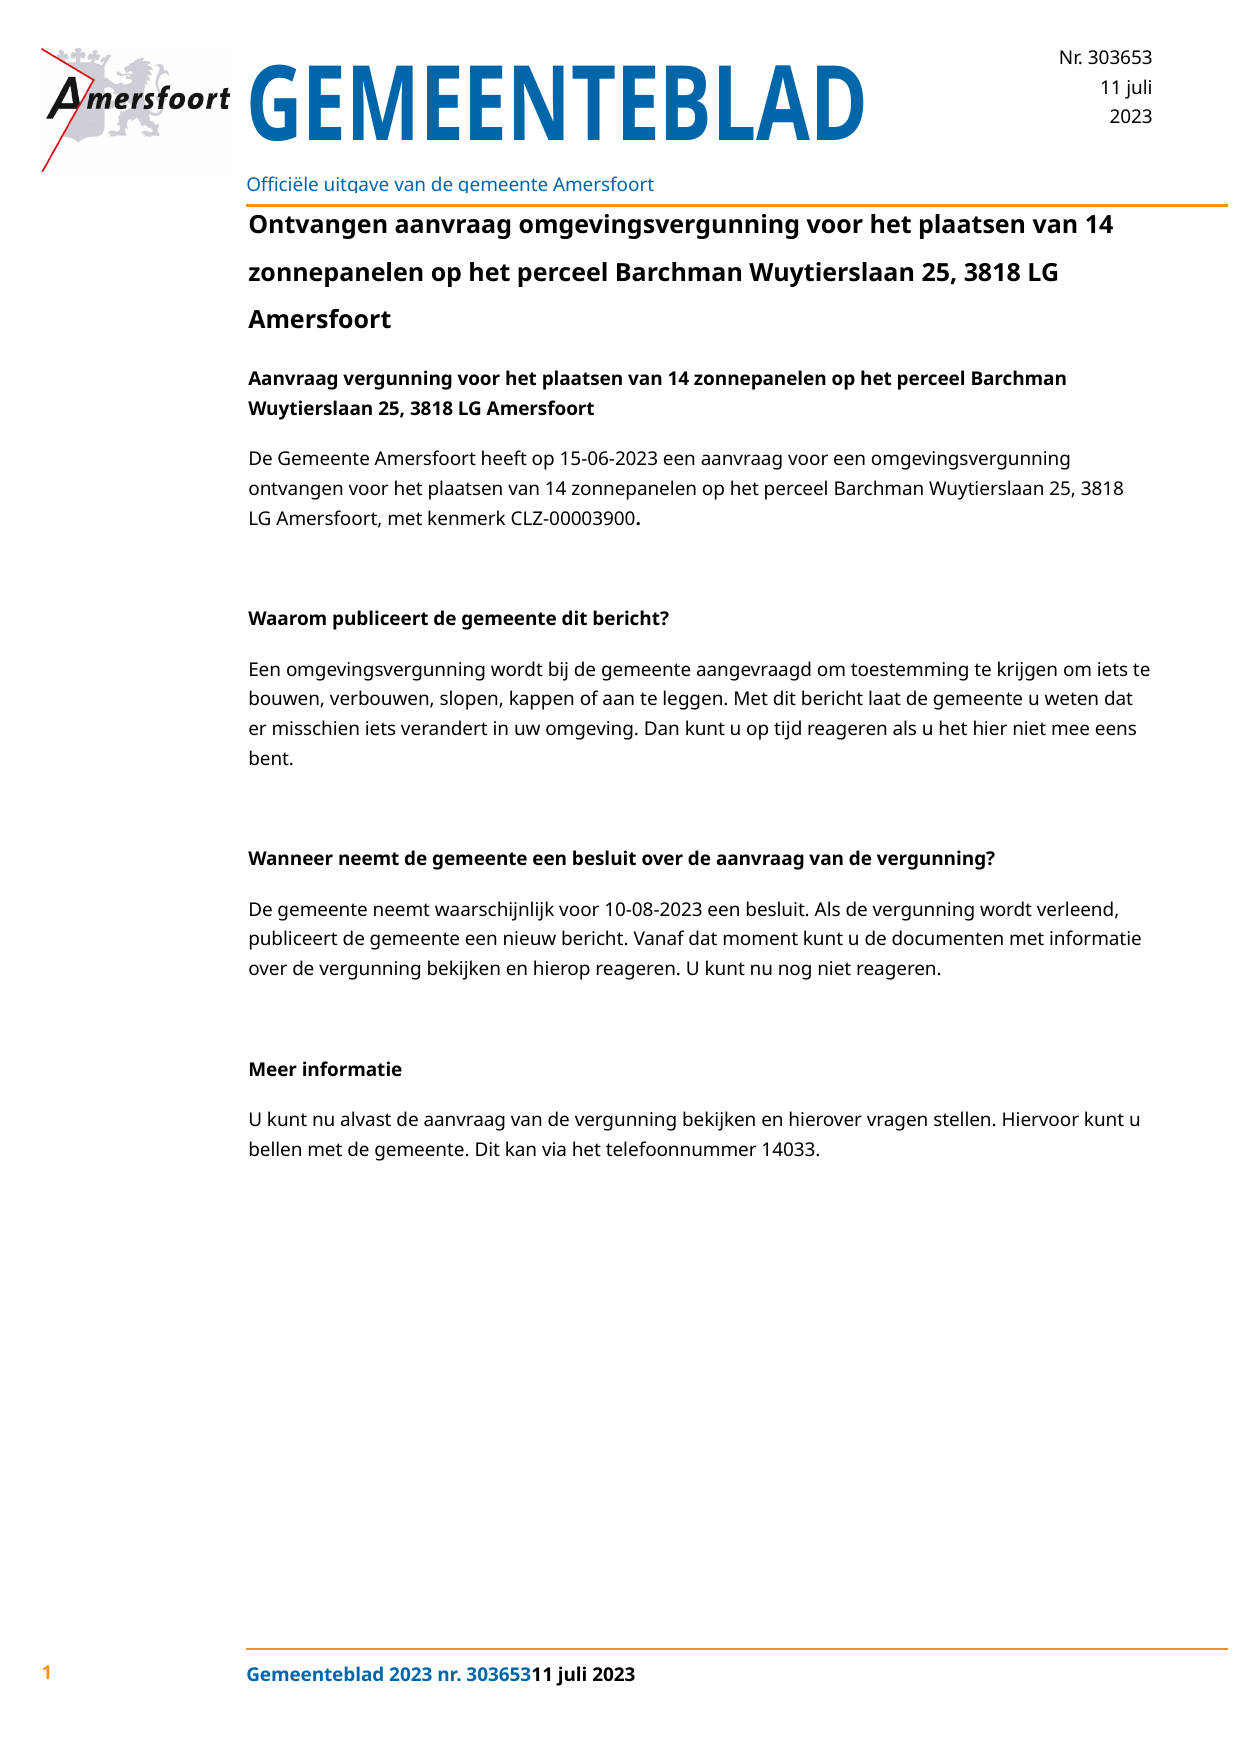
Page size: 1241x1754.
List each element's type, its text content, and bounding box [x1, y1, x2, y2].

text Aanvraag vergunning voor het plaatsen van 14 zonnepanelen op het perceel Barchman Wuytierslaan 25, 3818 LG Amersfoort [248, 366, 1152, 421]
text Meer informatie [248, 1056, 1152, 1082]
text Ontvangen aanvraag omgevingsvergunning voor het plaatsen van 14 zonnepanelen op het perceel Barchman Wuytierslaan 25, 3818 LG Amersfoort [248, 207, 1152, 336]
text Een omgevingsvergunning wordt bij de gemeente aangevraagd om toestemming te krijgen om iets te bouwen, verbouwen, slopen, kappen of aan te leggen. Met dit bericht laat de gemeente u weten dat er misschien iets verandert in uw omgeving. Dan kunt u op tijd reageren als u het hier niet mee eens bent. [248, 656, 1152, 770]
text De Gemeente Amersfoort heeft op 15-06-2023 een aanvraag voor een omgevingsvergunning ontvangen voor het plaatsen van 14 zonnepanelen op het perceel Barchman Wuytierslaan 25, 3818 LG Amersfoort, met kenmerk CLZ-00003900. [248, 446, 1152, 530]
text Waarom publiceert de gemeente dit bericht? [248, 606, 1152, 631]
text U kunt nu alvast de aanvraag van de vergunning bekijken en hierover vragen stellen. Hiervoor kunt u bellen met de gemeente. Dit kan via het telefoonnummer 14033. [248, 1106, 1152, 1162]
picture [41, 47, 231, 172]
text De gemeente neemt waarschijnlijk voor 10-08-2023 een besluit. Als de vergunning wordt verleend, publiceert de gemeente een nieuw bericht. Vanaf dat moment kunt u de documenten met informatie over de vergunning bekijken en hierop reageren. U kunt nu nog niet reageren. [248, 896, 1152, 981]
text Wanneer neemt de gemeente een besluit over de aanvraag van de vergunning? [248, 846, 1152, 871]
